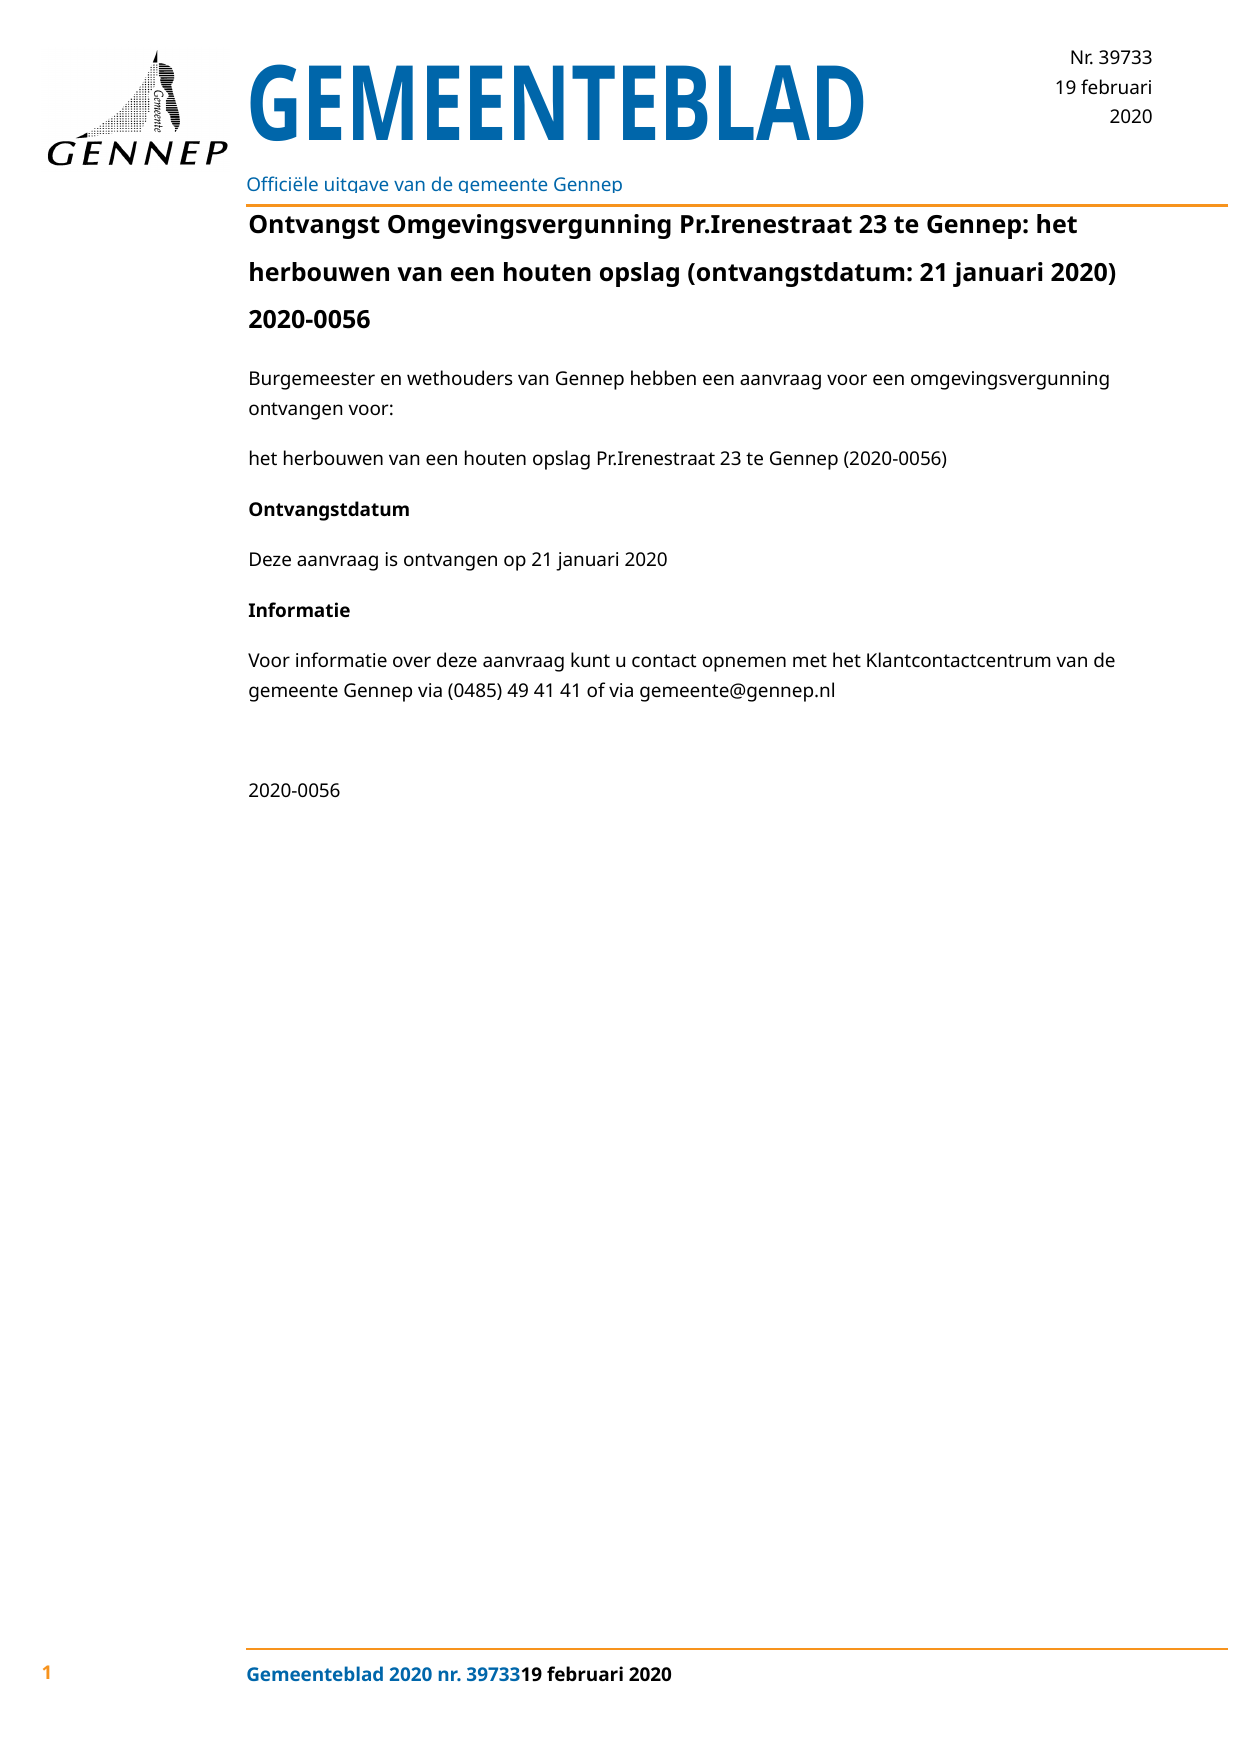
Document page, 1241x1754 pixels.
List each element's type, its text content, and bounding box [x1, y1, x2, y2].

text het herbouwen van een houten opslag Pr.Irenestraat 23 te Gennep (2020-0056) [248, 446, 1152, 471]
picture [41, 47, 231, 172]
text 2020-0056 [248, 778, 1152, 803]
text Ontvangstdatum [248, 496, 1152, 522]
text Ontvangst Omgevingsvergunning Pr.Irenestraat 23 te Gennep: het herbouwen van een houten opslag (ontvangstdatum: 21 januari 2020) 2020-0056 [248, 207, 1152, 336]
text Burgemeester en wethouders van Gennep hebben een aanvraag voor een omgevingsvergunning ontvangen voor: [248, 366, 1152, 421]
text Deze aanvraag is ontvangen op 21 januari 2020 [248, 546, 1152, 572]
text Voor informatie over deze aanvraag kunt u contact opnemen met het Klantcontactcentrum van de gemeente Gennep via (0485) 49 41 41 of via gemeente@gennep.nl [248, 647, 1152, 702]
text Informatie [248, 597, 1152, 622]
